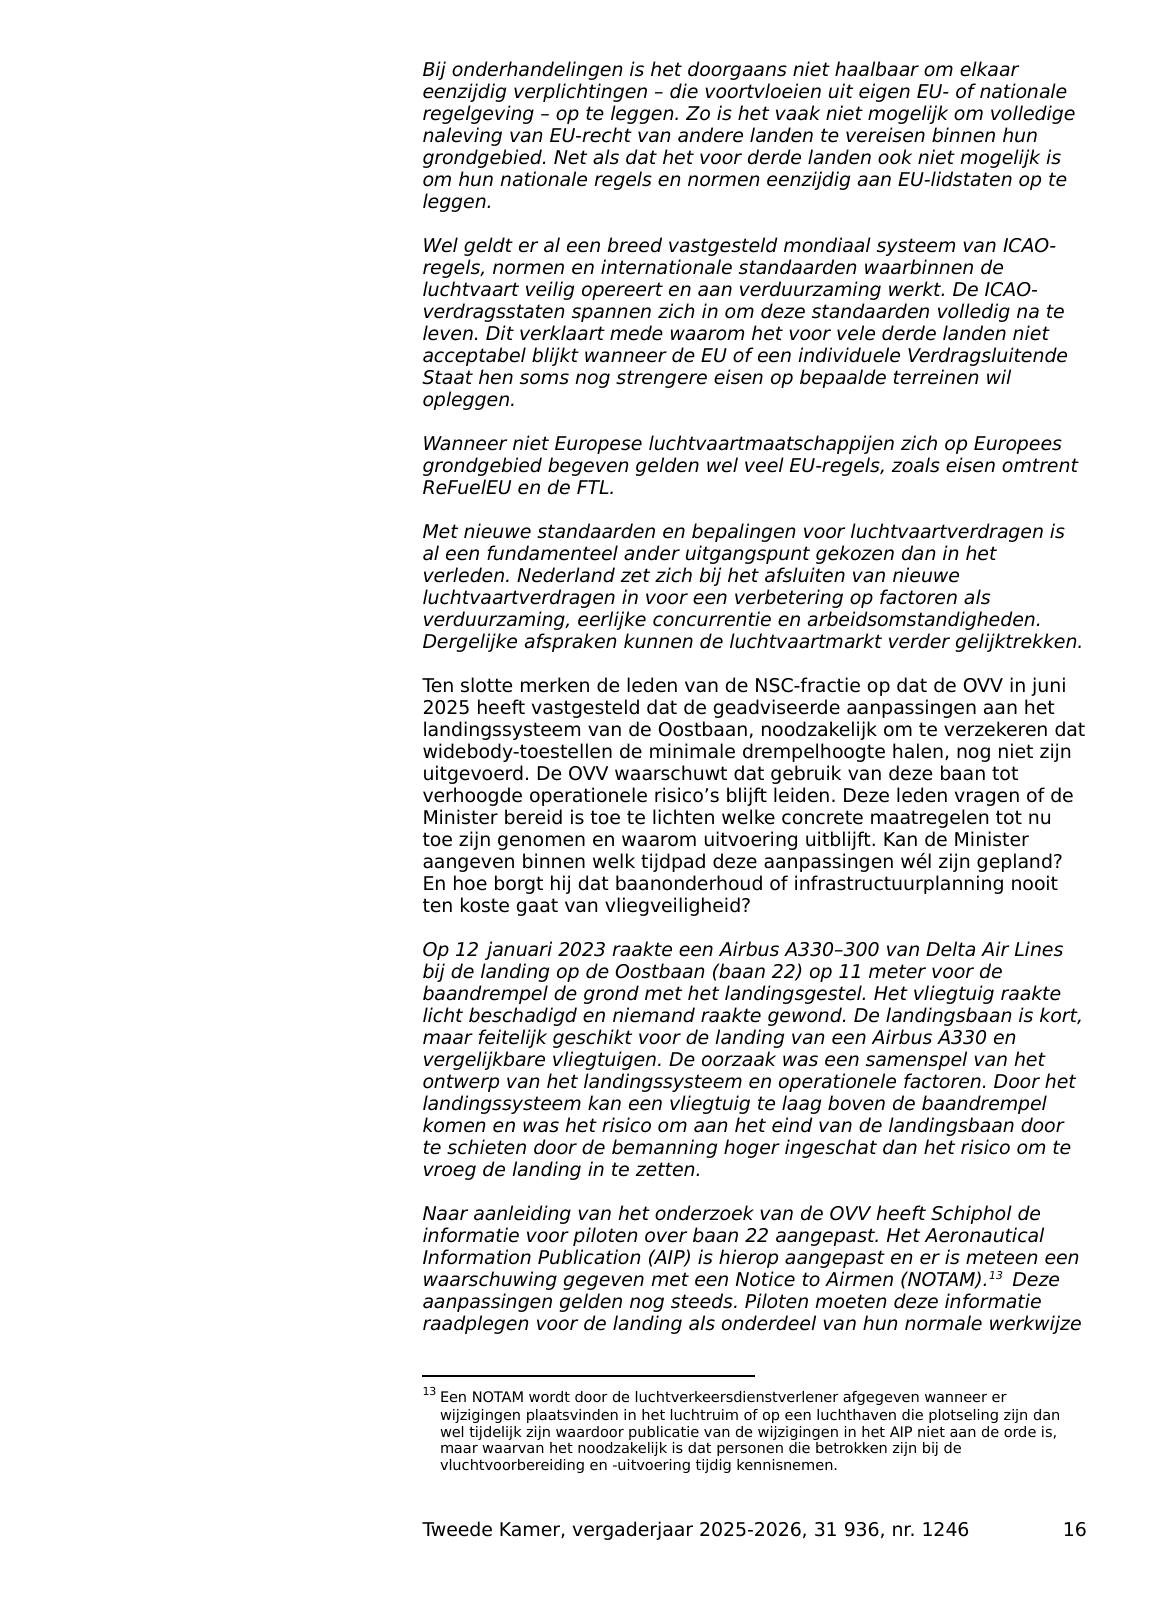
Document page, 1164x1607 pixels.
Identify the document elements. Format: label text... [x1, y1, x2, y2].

text Op 12 januari 2023 raakte een Airbus A330–300 van Delta Air Lines bij de landing op de Oostbaan (baan 22) op 11 meter voor de baandrempel de grond met het landingsgestel. Het vliegtuig raakte licht beschadigd en niemand raakte gewond. De landingsbaan is kort, maar feitelijk geschikt voor de landing van een Airbus A330 en vergelijkbare vliegtuigen. De oorzaak was een samenspel van het ontwerp van het landingssysteem en operationele factoren. Door het landingssysteem kan een vliegtuig te laag boven de baandrempel komen en was het risico om aan het eind van de landingsbaan door te schieten door de bemanning hoger ingeschat dan het risico om te vroeg de landing in te zetten. [422, 939, 1087, 1181]
text Naar aanleiding van het onderzoek van de OVV heeft Schiphol de informatie voor piloten over baan 22 aangepast. Het Aeronautical Information Publication (AIP) is hierop aangepast en er is meteen een waarschuwing gegeven met een Notice to Airmen (NOTAM). Deze aanpassingen gelden nog steeds. Piloten moeten deze informatie raadplegen voor de landing als onderdeel van hun normale werkwijze [422, 1203, 1087, 1335]
text Wel geldt er al een breed vastgesteld mondiaal systeem van ICAO-regels, normen en internationale standaarden waarbinnen de luchtvaart veilig opereert en aan verduurzaming werkt. De ICAO-verdragsstaten spannen zich in om deze standaarden volledig na te leven. Dit verklaart mede waarom het voor vele derde landen niet acceptabel blijkt wanneer de EU of een individuele Verdragsluitende Staat hen soms nog strengere eisen op bepaalde terreinen wil opleggen. [422, 235, 1087, 411]
text Ten slotte merken de leden van de NSC-fractie op dat de OVV in juni 2025 heeft vastgesteld dat de geadviseerde aanpassingen aan het landingssysteem van de Oostbaan, noodzakelijk om te verzekeren dat widebody-toestellen de minimale drempelhoogte halen, nog niet zijn uitgevoerd. De OVV waarschuwt dat gebruik van deze baan tot verhoogde operationele risico’s blijft leiden. Deze leden vragen of de Minister bereid is toe te lichten welke concrete maatregelen tot nu toe zijn genomen en waarom uitvoering uitblijft. Kan de Minister aangeven binnen welk tijdpad deze aanpassingen wél zijn gepland? En hoe borgt hij dat baanonderhoud of infrastructuurplanning nooit ten koste gaat van vliegveiligheid? [422, 675, 1087, 917]
text Wanneer niet Europese luchtvaartmaatschappijen zich op Europees grondgebied begeven gelden wel veel EU-regels, zoals eisen omtrent ReFuelEU en de FTL. [422, 433, 1087, 499]
text Met nieuwe standaarden en bepalingen voor luchtvaartverdragen is al een fundamenteel ander uitgangspunt gekozen dan in het verleden. Nederland zet zich bij het afsluiten van nieuwe luchtvaartverdragen in voor een verbetering op factoren als verduurzaming, eerlijke concurrentie en arbeidsomstandigheden. Dergelijke afspraken kunnen de luchtvaartmarkt verder gelijktrekken. [422, 521, 1087, 653]
text Bij onderhandelingen is het doorgaans niet haalbaar om elkaar eenzijdig verplichtingen – die voortvloeien uit eigen EU- of nationale regelgeving – op te leggen. Zo is het vaak niet mogelijk om volledige naleving van EU-recht van andere landen te vereisen binnen hun grondgebied. Net als dat het voor derde landen ook niet mogelijk is om hun nationale regels en normen eenzijdig aan EU-lidstaten op te leggen. [422, 59, 1087, 213]
text Een NOTAM wordt door de luchtverkeersdienstverlener afgegeven wanneer er wijzigingen plaatsvinden in het luchtruim of op een luchthaven die plotseling zijn dan wel tijdelijk zijn waardoor publicatie van de wijzigingen in het AIP niet aan de orde is, maar waarvan het noodzakelijk is dat personen die betrokken zijn bij de vluchtvoorbereiding en -uitvoering tijdig kennisnemen. [422, 1385, 1087, 1474]
